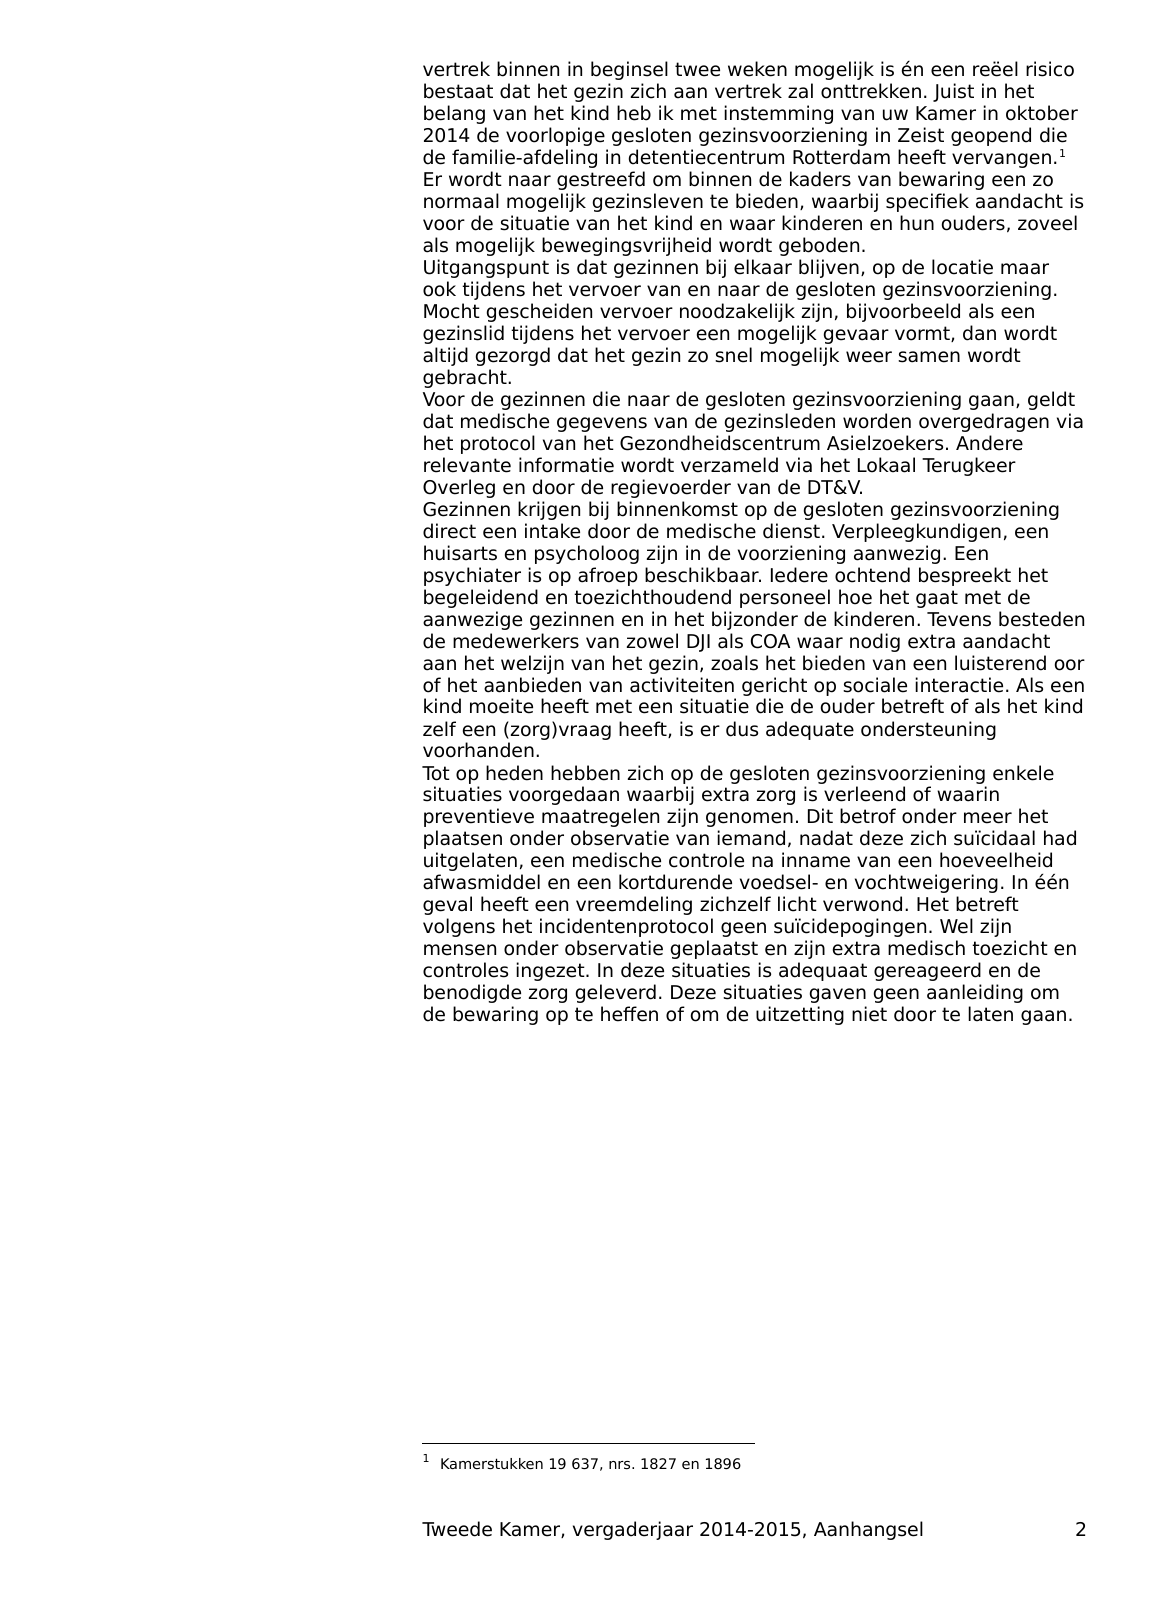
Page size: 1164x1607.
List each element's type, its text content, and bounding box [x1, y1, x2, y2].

text Gezinnen krijgen bij binnenkomst op de gesloten gezinsvoorziening direct een intake door de medische dienst. Verpleegkundigen, een huisarts en psycholoog zijn in de voorziening aanwezig. Een psychiater is op afroep beschikbaar. Iedere ochtend bespreekt het begeleidend en toezichthoudend personeel hoe het gaat met de aanwezige gezinnen en in het bijzonder de kinderen. Tevens besteden de medewerkers van zowel DJI als COA waar nodig extra aandacht aan het welzijn van het gezin, zoals het bieden van een luisterend oor of het aanbieden van activiteiten gericht op sociale interactie. Als een kind moeite heeft met een situatie die de ouder betreft of als het kind zelf een (zorg)vraag heeft, is er dus adequate ondersteuning voorhanden. [422, 499, 1087, 762]
text vertrek binnen in beginsel twee weken mogelijk is én een reëel risico bestaat dat het gezin zich aan vertrek zal onttrekken. Juist in het belang van het kind heb ik met instemming van uw Kamer in oktober 2014 de voorlopige gesloten gezinsvoorziening in Zeist geopend die de familie-afdeling in detentiecentrum Rotterdam heeft vervangen. [422, 59, 1087, 169]
text Voor de gezinnen die naar de gesloten gezinsvoorziening gaan, geldt dat medische gegevens van de gezinsleden worden overgedragen via het protocol van het Gezondheidscentrum Asielzoekers. Andere relevante informatie wordt verzameld via het Lokaal Terugkeer Overleg en door de regievoerder van de DT&V. [422, 389, 1087, 499]
text Kamerstukken 19 637, nrs. 1827 en 1896 [422, 1452, 1087, 1474]
text Er wordt naar gestreefd om binnen de kaders van bewaring een zo normaal mogelijk gezinsleven te bieden, waarbij specifiek aandacht is voor de situatie van het kind en waar kinderen en hun ouders, zoveel als mogelijk bewegingsvrijheid wordt geboden. [422, 169, 1087, 257]
text Tot op heden hebben zich op de gesloten gezinsvoorziening enkele situaties voorgedaan waarbij extra zorg is verleend of waarin preventieve maatregelen zijn genomen. Dit betrof onder meer het plaatsen onder observatie van iemand, nadat deze zich suïcidaal had uitgelaten, een medische controle na inname van een hoeveelheid afwasmiddel en een kortdurende voedsel- en vochtweigering. In één geval heeft een vreemdeling zichzelf licht verwond. Het betreft volgens het incidentenprotocol geen suïcidepogingen. Wel zijn mensen onder observatie geplaatst en zijn extra medisch toezicht en controles ingezet. In deze situaties is adequaat gereageerd en de benodigde zorg geleverd. Deze situaties gaven geen aanleiding om de bewaring op te heffen of om de uitzetting niet door te laten gaan. [422, 762, 1087, 1026]
text Uitgangspunt is dat gezinnen bij elkaar blijven, op de locatie maar ook tijdens het vervoer van en naar de gesloten gezinsvoorziening. Mocht gescheiden vervoer noodzakelijk zijn, bijvoorbeeld als een gezinslid tijdens het vervoer een mogelijk gevaar vormt, dan wordt altijd gezorgd dat het gezin zo snel mogelijk weer samen wordt gebracht. [422, 257, 1087, 389]
